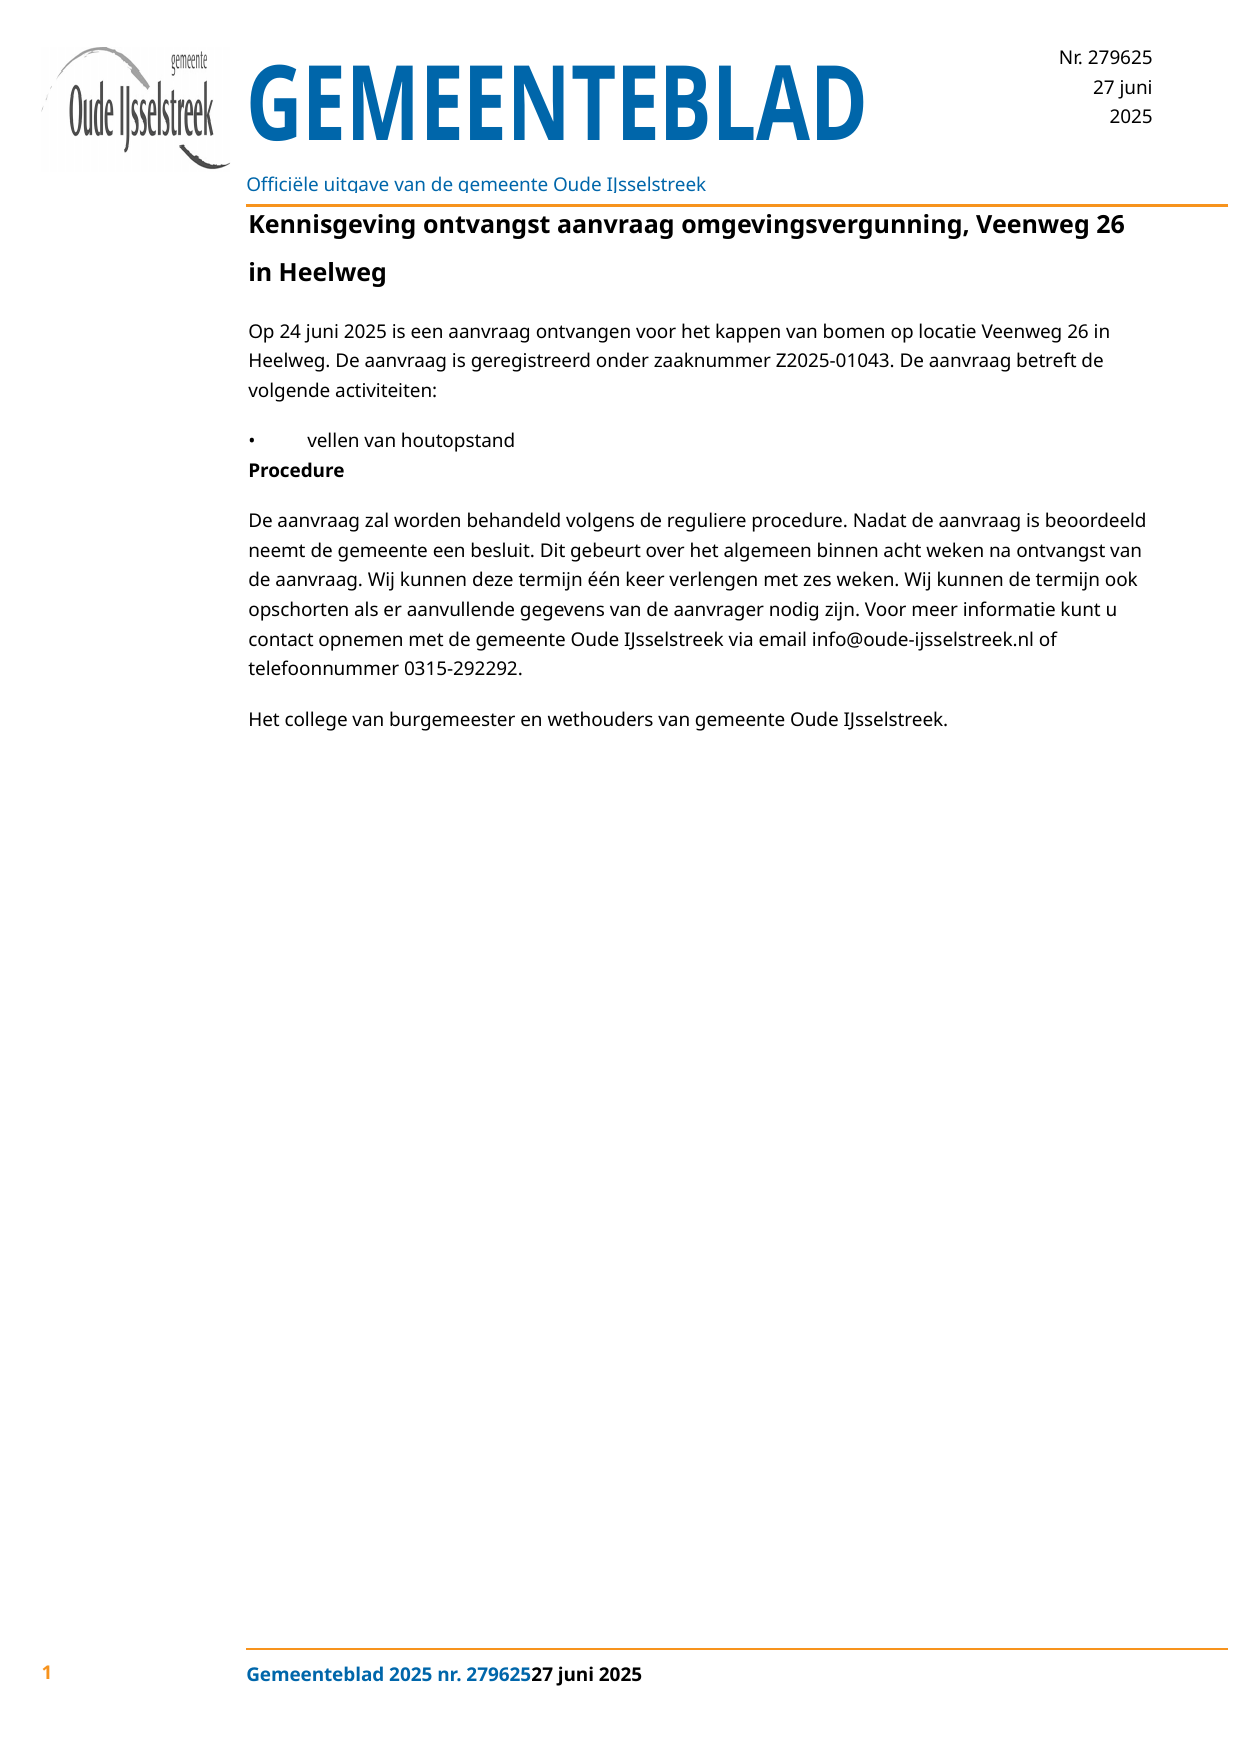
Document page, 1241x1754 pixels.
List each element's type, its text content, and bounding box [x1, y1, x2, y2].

text Kennisgeving ontvangst aanvraag omgevingsvergunning, Veenweg 26 in Heelweg [248, 207, 1152, 288]
text De aanvraag zal worden behandeld volgens de reguliere procedure. Nadat de aanvraag is beoordeeld neemt de gemeente een besluit. Dit gebeurt over het algemeen binnen acht weken na ontvangst van de aanvraag. Wij kunnen deze termijn één keer verlengen met zes weken. Wij kunnen de termijn ook opschorten als er aanvullende gegevens van de aanvrager nodig zijn. Voor meer informatie kunt u contact opnemen met de gemeente Oude IJsselstreek via email info@oude-ijsselstreek.nl of telefoonnummer 0315-292292. [248, 507, 1152, 681]
text Procedure [248, 457, 1152, 483]
text Het college van burgemeester en wethouders van gemeente Oude IJsselstreek. [248, 706, 1152, 732]
picture [41, 47, 231, 172]
text Op 24 juni 2025 is een aanvraag ontvangen voor het kappen van bomen op locatie Veenweg 26 in Heelweg. De aanvraag is geregistreerd onder zaaknummer Z2025-01043. De aanvraag betreft de volgende activiteiten: [248, 318, 1152, 403]
list vellen van houtopstand [248, 427, 1152, 453]
